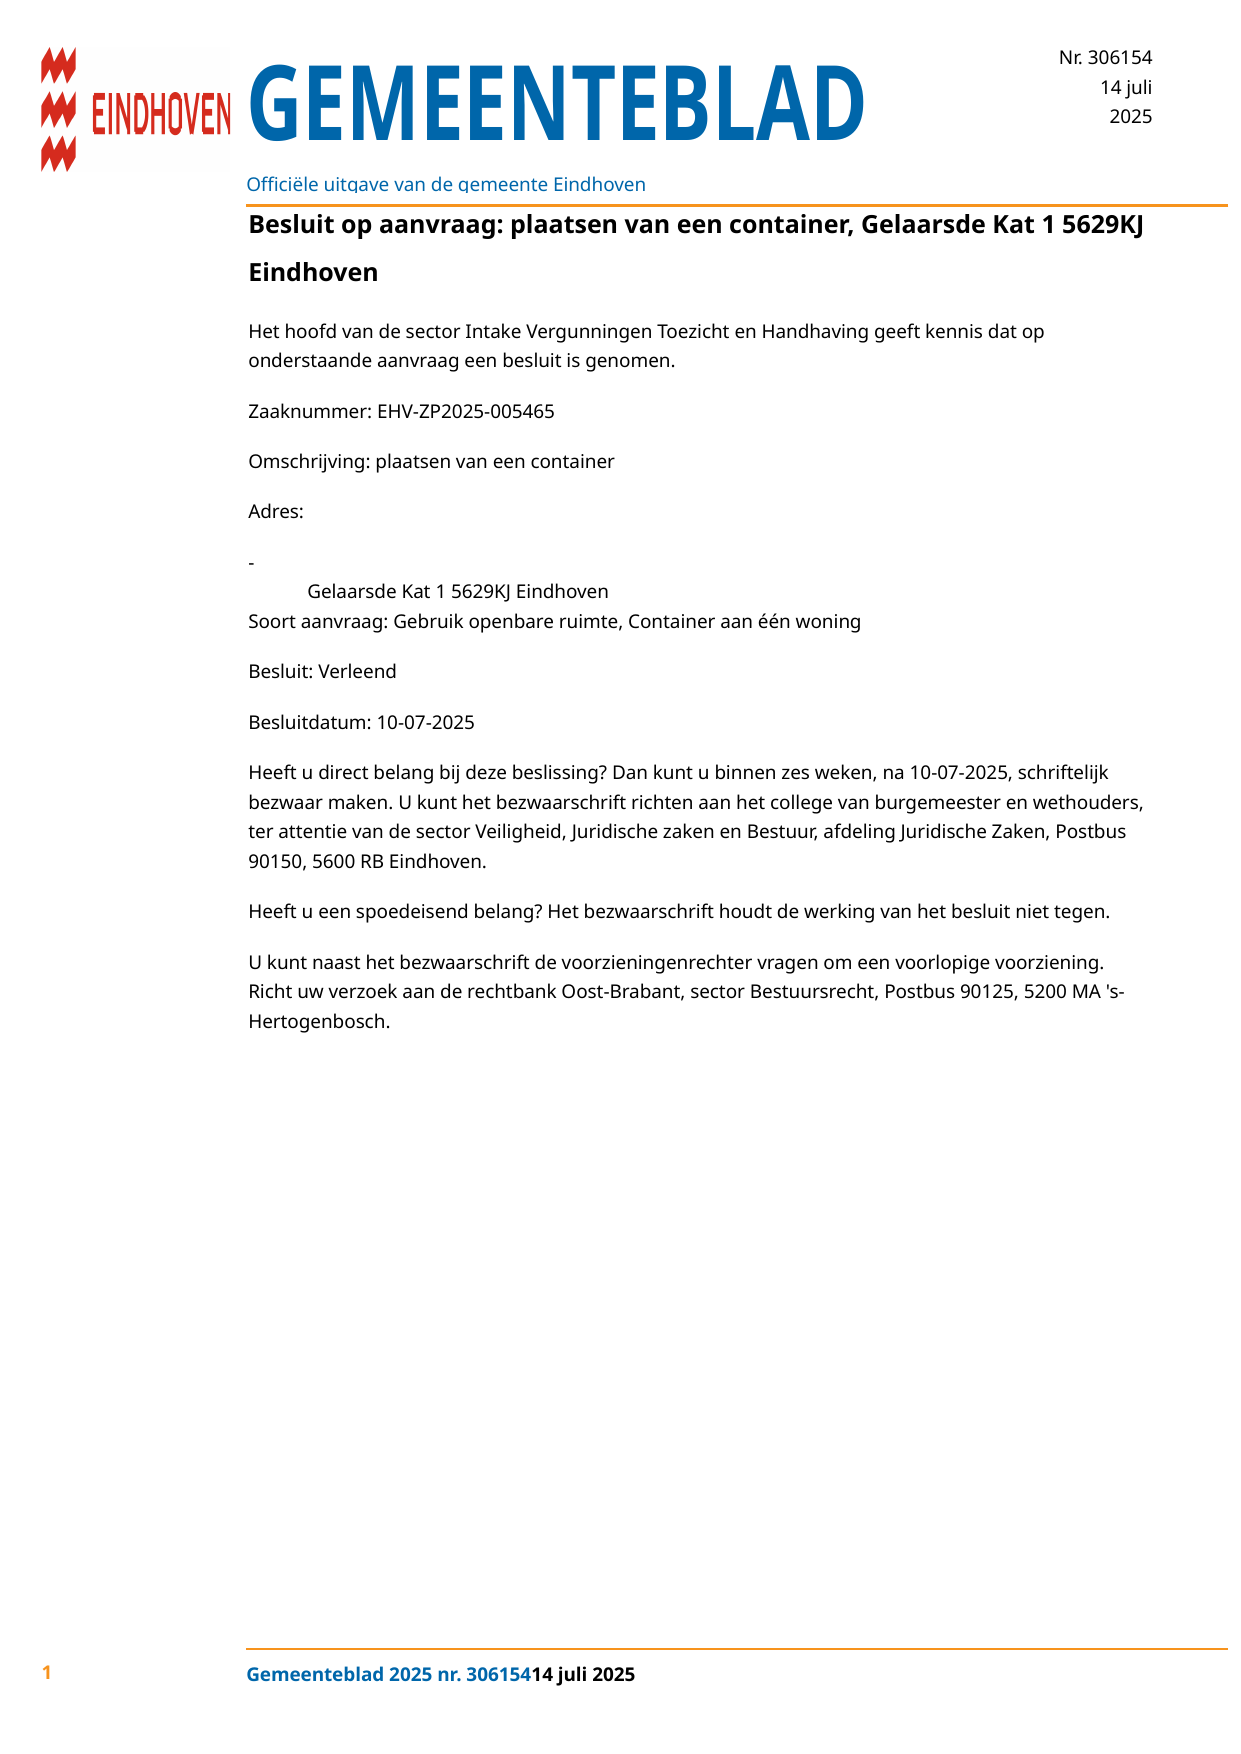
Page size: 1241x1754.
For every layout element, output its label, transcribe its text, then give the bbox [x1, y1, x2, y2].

text Heeft u direct belang bij deze beslissing? Dan kunt u binnen zes weken, na 10-07-2025, schriftelijk bezwaar maken. U kunt het bezwaarschrift richten aan het college van burgemeester en wethouders, ter attentie van de sector Veiligheid, Juridische zaken en Bestuur, afdeling Juridische Zaken, Postbus 90150, 5600 RB Eindhoven. [248, 759, 1152, 874]
text Besluit op aanvraag: plaatsen van een container, Gelaarsde Kat 1 5629KJ Eindhoven [248, 207, 1152, 288]
text Zaaknummer: EHV-ZP2025-005465 [248, 398, 1152, 424]
text Besluit: Verleend [248, 659, 1152, 684]
text Besluitdatum: 10-07-2025 [248, 709, 1152, 735]
text U kunt naast het bezwaarschrift de voorzieningenrechter vragen om een voorlopige voorziening. Richt uw verzoek aan de rechtbank Oost-Brabant, sector Bestuursrecht, Postbus 90125, 5200 MA 's-Hertogenbosch. [248, 949, 1152, 1034]
picture [41, 47, 231, 172]
text Heeft u een spoedeisend belang? Het bezwaarschrift houdt de werking van het besluit niet tegen. [248, 899, 1152, 924]
text Omschrijving: plaatsen van een container [248, 448, 1152, 474]
text Soort aanvraag: Gebruik openbare ruimte, Container aan één woning [248, 608, 1152, 634]
text Het hoofd van de sector Intake Vergunningen Toezicht en Handhaving geeft kennis dat op onderstaande aanvraag een besluit is genomen. [248, 318, 1152, 373]
list Gelaarsde Kat 1 5629KJ Eindhoven [248, 579, 1152, 604]
text Adres: [248, 499, 1152, 524]
